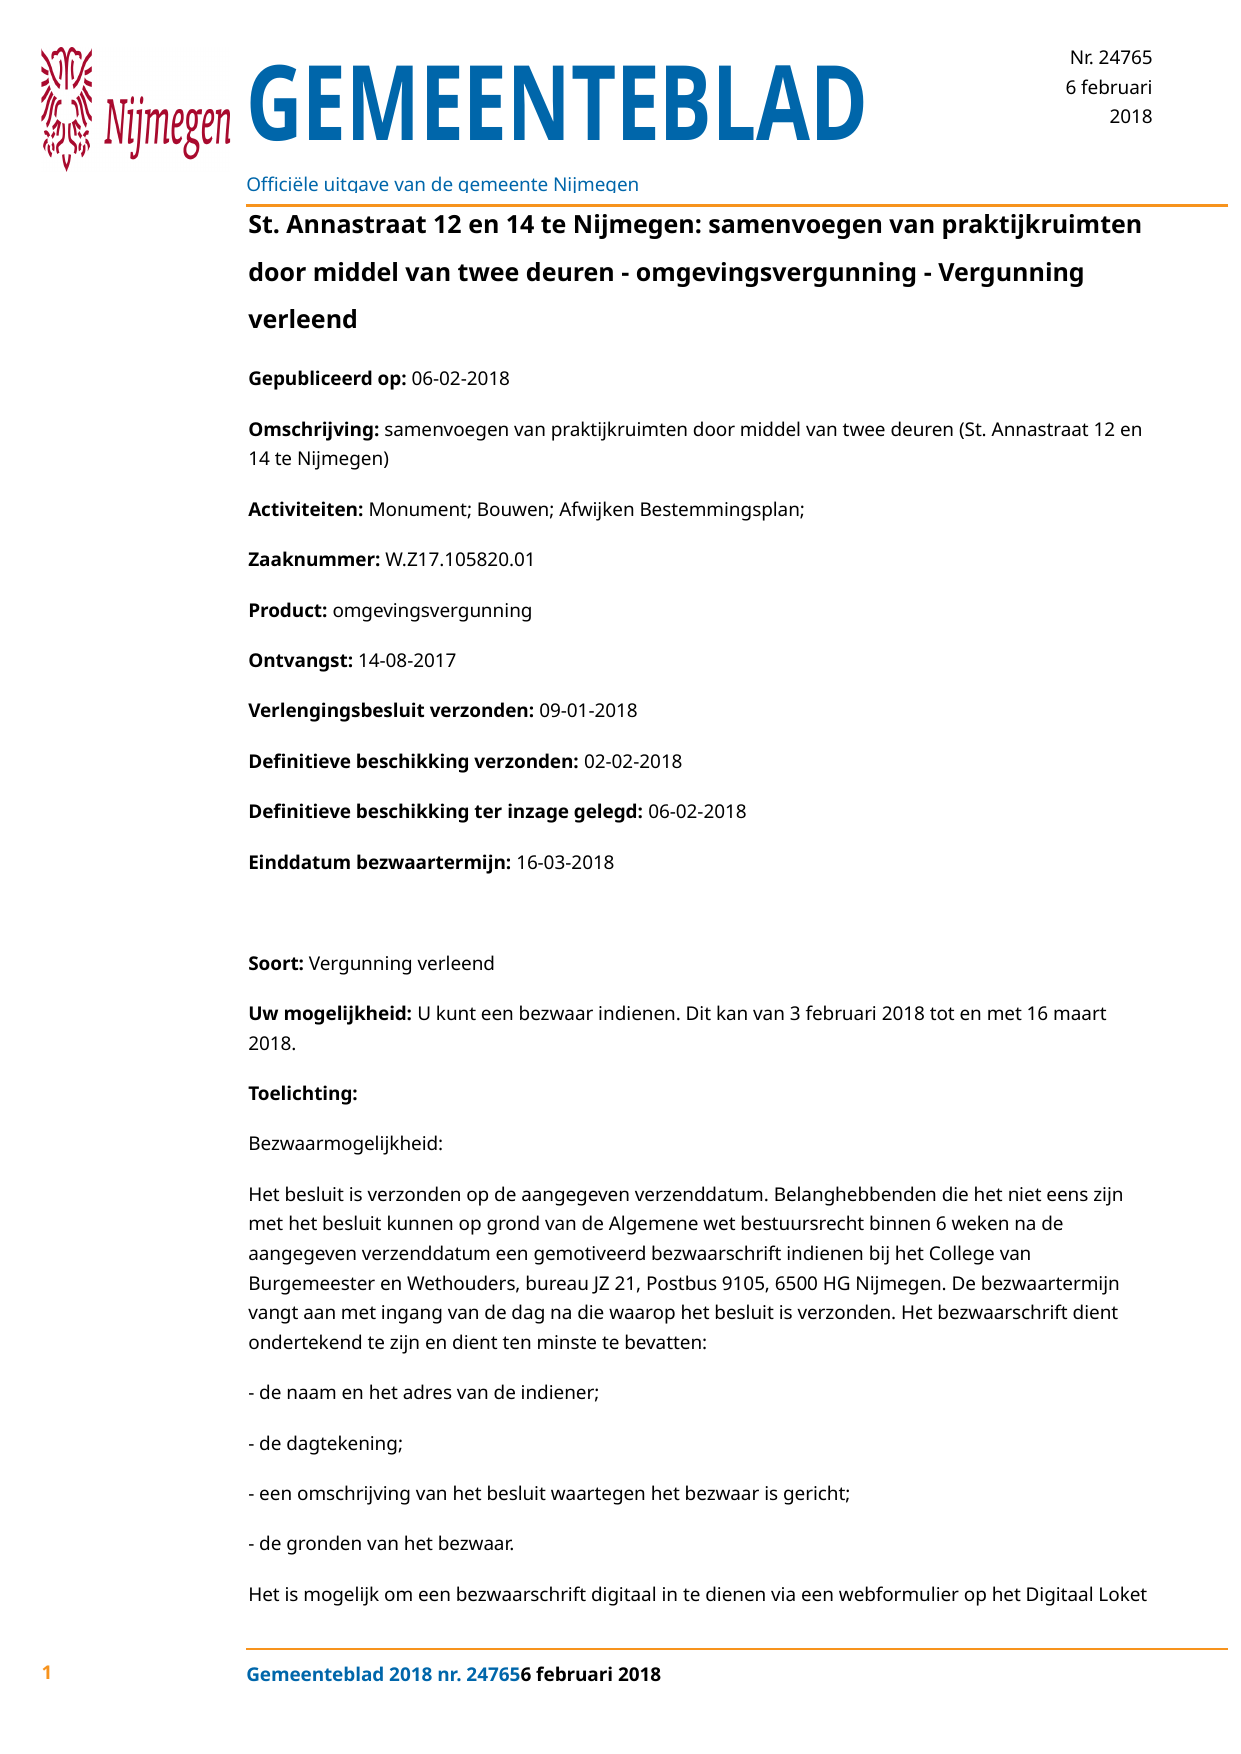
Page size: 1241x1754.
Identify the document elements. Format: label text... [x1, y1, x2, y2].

text Ontvangst: 14-08-2017 [248, 647, 1152, 673]
text Omschrijving: samenvoegen van praktijkruimten door middel van twee deuren (St. Annastraat 12 en 14 te Nijmegen) [248, 416, 1152, 471]
text Uw mogelijkheid: U kunt een bezwaar indienen. Dit kan van 3 februari 2018 tot en met 16 maart 2018. [248, 1000, 1152, 1055]
picture [41, 47, 231, 172]
text Activiteiten: Monument; Bouwen; Afwijken Bestemmingsplan; [248, 496, 1152, 522]
text Het is mogelijk om een bezwaarschrift digitaal in te dienen via een webformulier op het Digitaal Loket [248, 1581, 1152, 1607]
text Gepubliceerd op: 06-02-2018 [248, 366, 1152, 391]
text Definitieve beschikking ter inzage gelegd: 06-02-2018 [248, 798, 1152, 824]
text Definitieve beschikking verzonden: 02-02-2018 [248, 748, 1152, 774]
text - de gronden van het bezwaar. [248, 1531, 1152, 1556]
text Bezwaarmogelijkheid: [248, 1131, 1152, 1156]
text - de naam en het adres van de indiener; [248, 1379, 1152, 1405]
text Product: omgevingsvergunning [248, 597, 1152, 622]
text Verlengingsbesluit verzonden: 09-01-2018 [248, 698, 1152, 723]
text - een omschrijving van het besluit waartegen het bezwaar is gericht; [248, 1480, 1152, 1506]
text Zaaknummer: W.Z17.105820.01 [248, 546, 1152, 572]
text Soort: Vergunning verleend [248, 950, 1152, 975]
text St. Annastraat 12 en 14 te Nijmegen: samenvoegen van praktijkruimten door middel van twee deuren - omgevingsvergunning - Vergunning verleend [248, 207, 1152, 336]
text Het besluit is verzonden op de aangegeven verzenddatum. Belanghebbenden die het niet eens zijn met het besluit kunnen op grond van de Algemene wet bestuursrecht binnen 6 weken na de aangegeven verzenddatum een gemotiveerd bezwaarschrift indienen bij het College van Burgemeester en Wethouders, bureau JZ 21, Postbus 9105, 6500 HG Nijmegen. De bezwaartermijn vangt aan met ingang van de dag na die waarop het besluit is verzonden. Het bezwaarschrift dient ondertekend te zijn en dient ten minste te bevatten: [248, 1181, 1152, 1354]
text Einddatum bezwaartermijn: 16-03-2018 [248, 849, 1152, 874]
text Toelichting: [248, 1080, 1152, 1106]
text - de dagtekening; [248, 1430, 1152, 1455]
